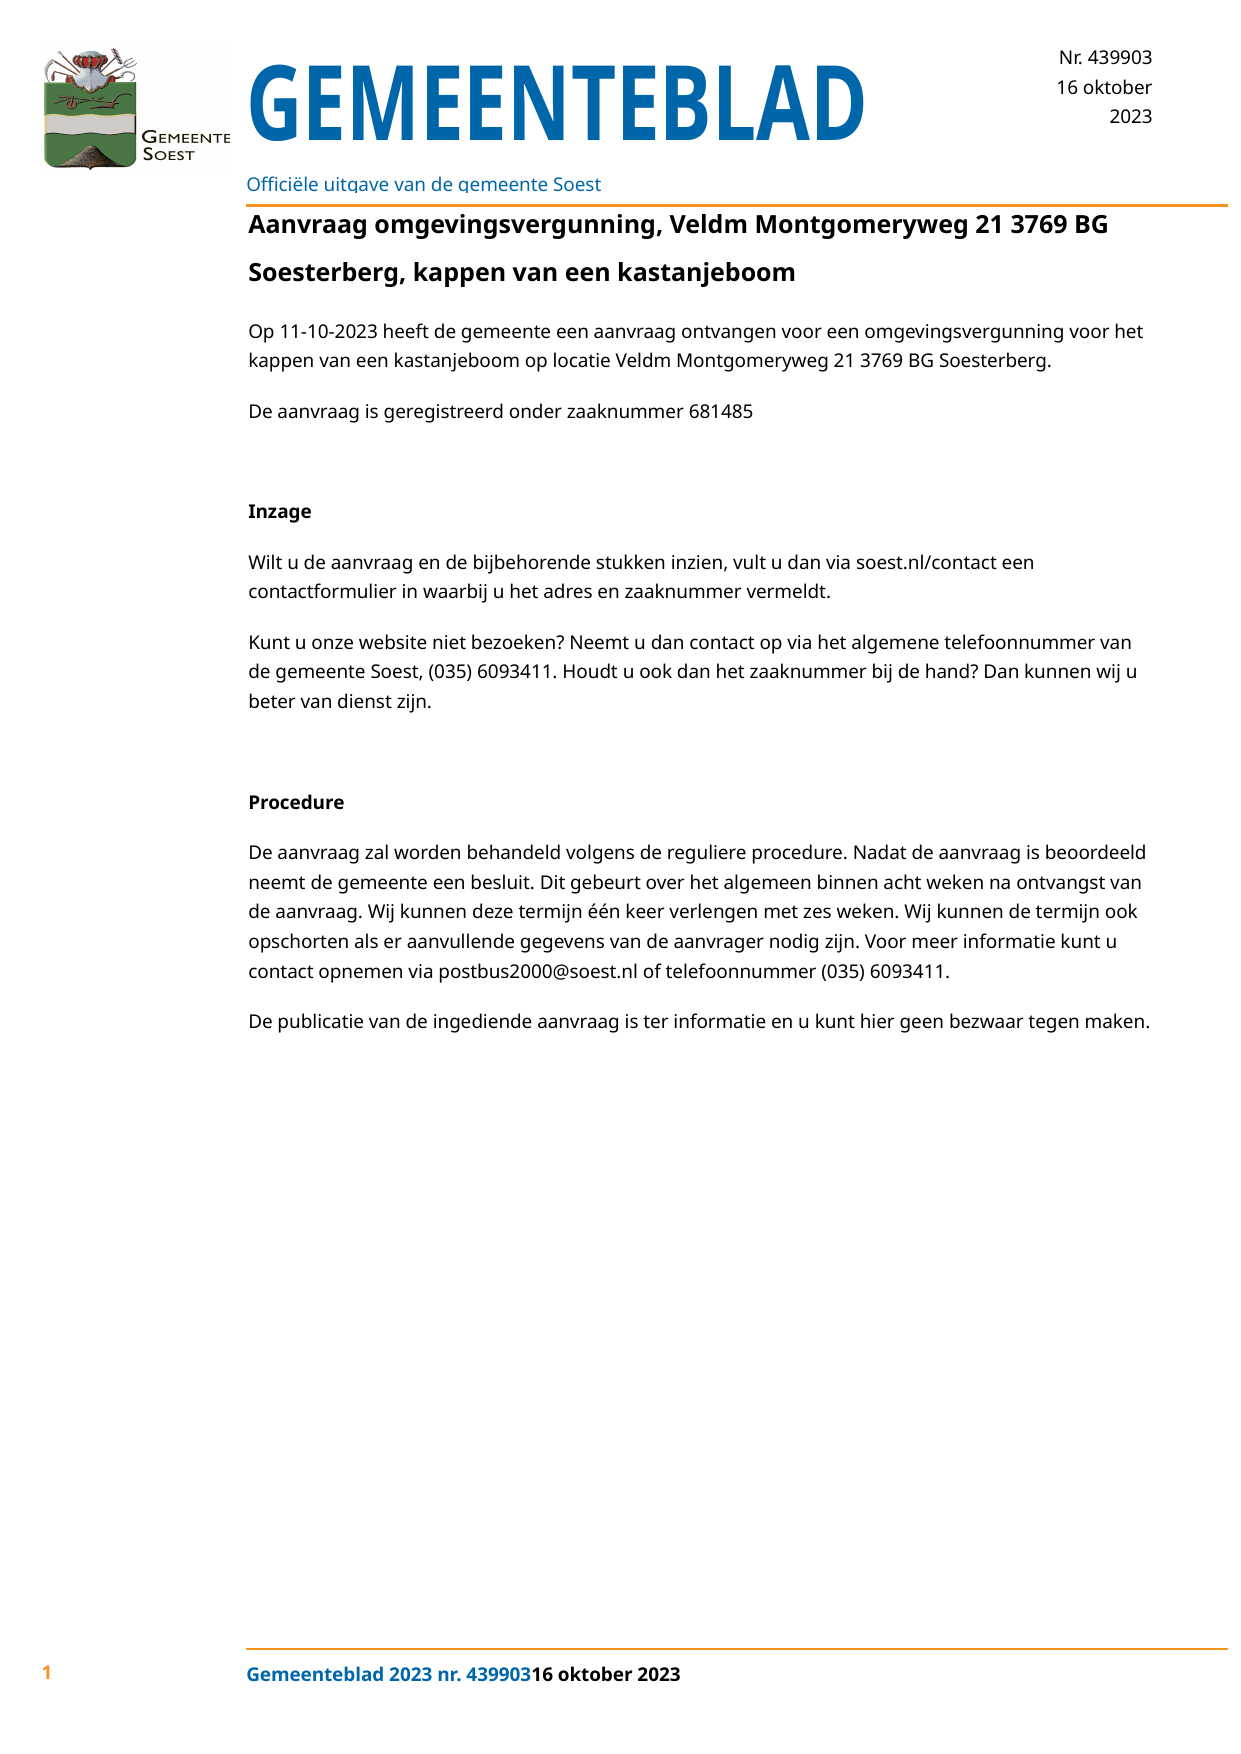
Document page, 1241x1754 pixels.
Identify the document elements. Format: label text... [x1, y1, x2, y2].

text Aanvraag omgevingsvergunning, Veldm Montgomeryweg 21 3769 BG Soesterberg, kappen van een kastanjeboom [248, 207, 1152, 288]
text Op 11-10-2023 heeft de gemeente een aanvraag ontvangen voor een omgevingsvergunning voor het kappen van een kastanjeboom op locatie Veldm Montgomeryweg 21 3769 BG Soesterberg. [248, 318, 1152, 373]
text De aanvraag zal worden behandeld volgens de reguliere procedure. Nadat de aanvraag is beoordeeld neemt de gemeente een besluit. Dit gebeurt over het algemeen binnen acht weken na ontvangst van de aanvraag. Wij kunnen deze termijn één keer verlengen met zes weken. Wij kunnen de termijn ook opschorten als er aanvullende gegevens van de aanvrager nodig zijn. Voor meer informatie kunt u contact opnemen via postbus2000@soest.nl of telefoonnummer (035) 6093411. [248, 839, 1152, 984]
text Procedure [248, 789, 1152, 815]
text Wilt u de aanvraag en de bijbehorende stukken inzien, vult u dan via soest.nl/contact een contactformulier in waarbij u het adres en zaaknummer vermeldt. [248, 549, 1152, 604]
text Kunt u onze website niet bezoeken? Neemt u dan contact op via het algemene telefoonnummer van de gemeente Soest, (035) 6093411. Houdt u ook dan het zaaknummer bij de hand? Dan kunnen wij u beter van dienst zijn. [248, 629, 1152, 714]
text Inzage [248, 499, 1152, 524]
text De aanvraag is geregistreerd onder zaaknummer 681485 [248, 398, 1152, 424]
picture [41, 47, 231, 172]
text De publicatie van de ingediende aanvraag is ter informatie en u kunt hier geen bezwaar tegen maken. [248, 1008, 1152, 1034]
